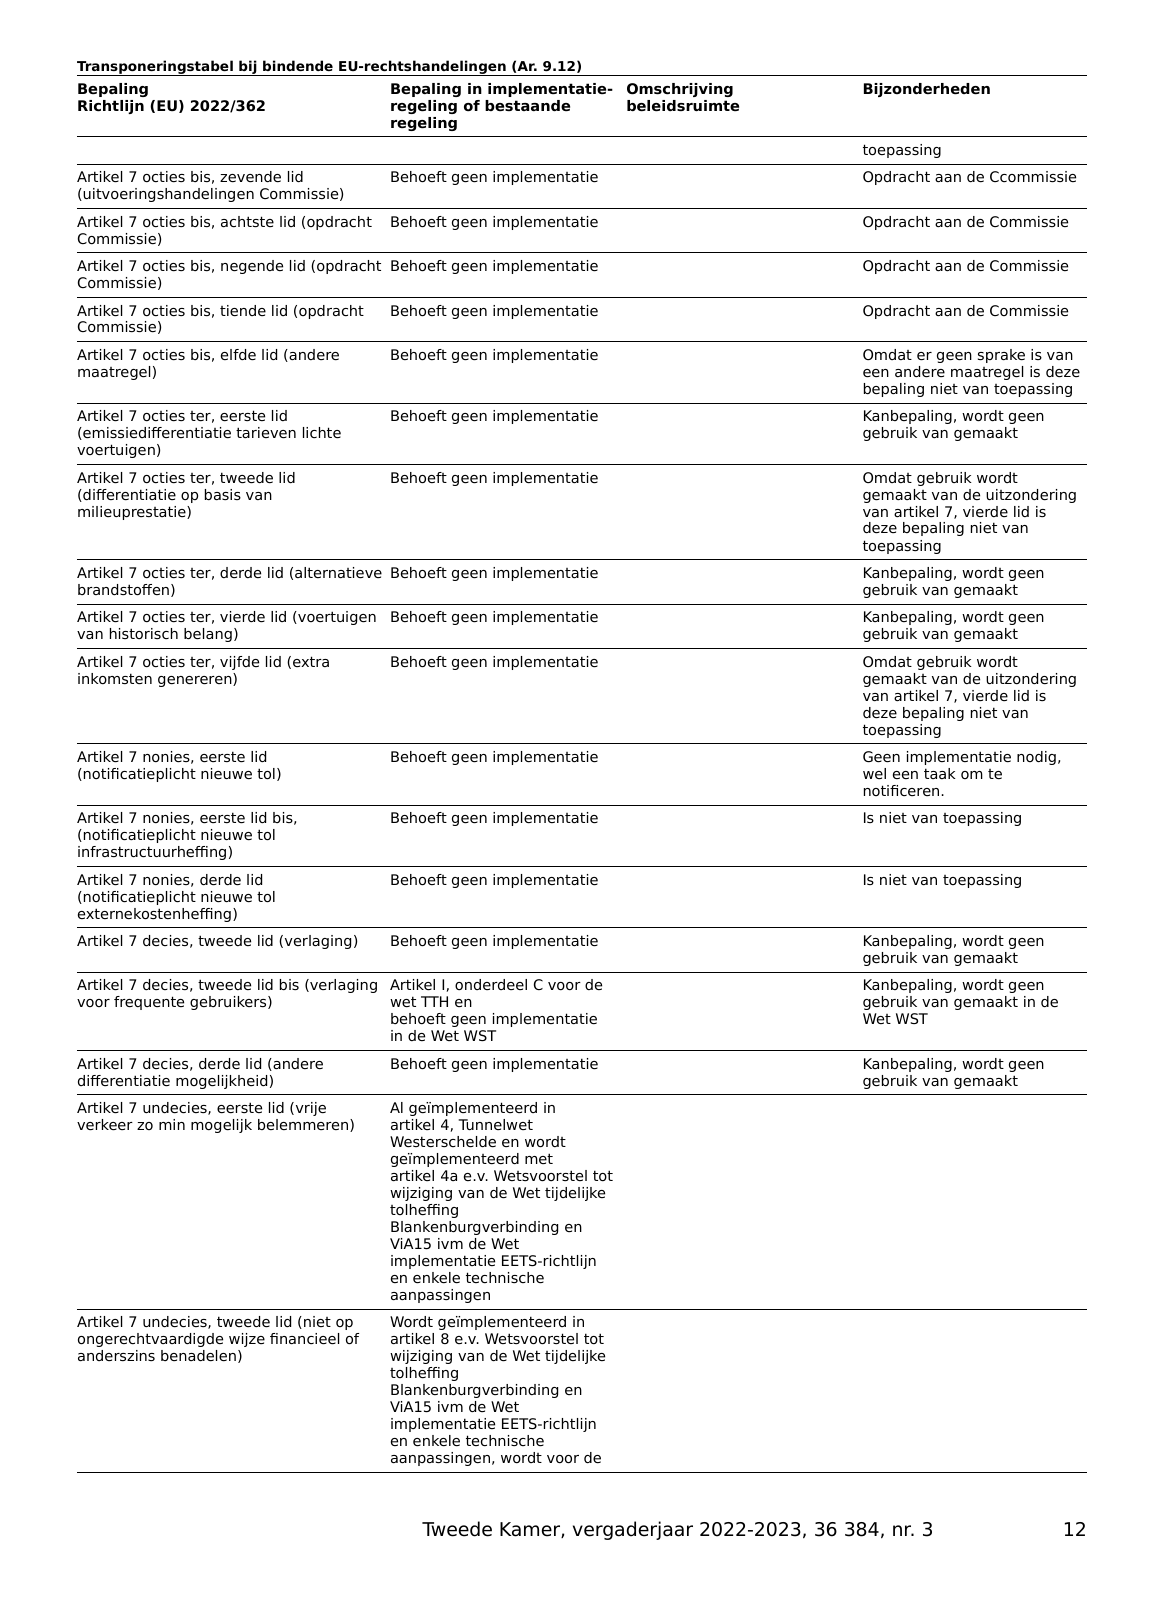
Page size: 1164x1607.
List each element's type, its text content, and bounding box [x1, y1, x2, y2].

table_cell Artikel 7 octies bis, tiende lid (opdracht Commissie) [77, 298, 384, 341]
table_cell Artikel 7 octies ter, tweede lid (differentiatie op basis van milieuprestatie) [77, 465, 384, 559]
table_cell Opdracht aan de Ccommissie [856, 165, 1087, 208]
table_cell [620, 165, 856, 208]
table_cell [620, 1051, 856, 1094]
table_cell [620, 649, 856, 743]
table_cell [620, 404, 856, 464]
table_cell [620, 1310, 856, 1472]
table_cell Omdat gebruik wordt gemaakt van de uitzondering van artikel 7, vierde lid is deze bepaling niet van toepassing [856, 649, 1087, 743]
table_cell Artikel 7 octies bis, negende lid (opdracht Commissie) [77, 253, 384, 297]
table_cell Kanbepaling, wordt geen gebruik van gemaakt [856, 605, 1087, 648]
table_cell Artikel 7 decies, tweede lid bis (verlaging voor frequente gebruikers) [77, 973, 384, 1050]
table_cell Artikel 7 octies ter, derde lid (alternatieve brandstoffen) [77, 560, 384, 603]
table_cell Artikel 7 decies, tweede lid (verlaging) [77, 928, 384, 972]
table_cell Behoeft geen implementatie [384, 560, 620, 603]
table_header Transponeringstabel bij bindende EU-rechtshandelingen (Ar. 9.12) [77, 59, 1087, 75]
table_cell Artikel 7 octies ter, vijfde lid (extra inkomsten genereren) [77, 649, 384, 743]
table_cell Bepaling Richtlijn (EU) 2022/362 [77, 76, 384, 136]
table_cell [856, 1310, 1087, 1472]
table_cell [856, 1095, 1087, 1308]
table_cell [620, 867, 856, 927]
table_cell [620, 744, 856, 804]
table_cell Al geïmplementeerd in artikel 4, Tunnelwet Westerschelde en wordt geïmplementeerd met artikel 4a e.v. Wetsvoorstel tot wijziging van de Wet tijdelijke tolheffing Blankenburgverbinding en ViA15 ivm de Wet implementatie EETS-richtlijn en enkele technische aanpassingen [384, 1095, 620, 1308]
table_cell Artikel 7 nonies, eerste lid bis, (notificatieplicht nieuwe tol infrastructuurheffing) [77, 806, 384, 866]
table_cell Kanbepaling, wordt geen gebruik van gemaakt [856, 560, 1087, 603]
table_cell Artikel 7 octies bis, achtste lid (opdracht Commissie) [77, 209, 384, 252]
table_cell toepassing [856, 137, 1087, 163]
table_cell [620, 298, 856, 341]
table_cell Behoeft geen implementatie [384, 605, 620, 648]
table_cell Omschrijving beleidsruimte [620, 76, 856, 136]
table_cell Behoeft geen implementatie [384, 1051, 620, 1094]
table_cell [620, 806, 856, 866]
table_cell Artikel 7 octies ter, eerste lid (emissiedifferentiatie tarieven lichte voertuigen) [77, 404, 384, 464]
table_cell [620, 137, 856, 163]
table_cell Opdracht aan de Commissie [856, 253, 1087, 297]
table_cell [77, 137, 384, 163]
table_cell Behoeft geen implementatie [384, 165, 620, 208]
table_cell [620, 1095, 856, 1308]
table_cell Is niet van toepassing [856, 806, 1087, 866]
table_cell Bijzonderheden [856, 76, 1087, 136]
table_cell Behoeft geen implementatie [384, 744, 620, 804]
table_cell Is niet van toepassing [856, 867, 1087, 927]
table_cell [620, 465, 856, 559]
table_cell Behoeft geen implementatie [384, 404, 620, 464]
table_cell Geen implementatie nodig, wel een taak om te notificeren. [856, 744, 1087, 804]
table_cell Opdracht aan de Commissie [856, 298, 1087, 341]
table_cell Behoeft geen implementatie [384, 298, 620, 341]
table_cell Kanbepaling, wordt geen gebruik van gemaakt [856, 404, 1087, 464]
table_cell Artikel 7 nonies, derde lid (notificatieplicht nieuwe tol externekostenheffing) [77, 867, 384, 927]
table_cell Artikel 7 octies ter, vierde lid (voertuigen van historisch belang) [77, 605, 384, 648]
table_cell Artikel 7 undecies, eerste lid (vrije verkeer zo min mogelijk belemmeren) [77, 1095, 384, 1308]
table_cell Behoeft geen implementatie [384, 867, 620, 927]
table_cell Artikel 7 nonies, eerste lid (notificatieplicht nieuwe tol) [77, 744, 384, 804]
table_cell [620, 928, 856, 972]
table_cell Artikel 7 octies bis, zevende lid (uitvoeringshandelingen Commissie) [77, 165, 384, 208]
table_cell Wordt geïmplementeerd in artikel 8 e.v. Wetsvoorstel tot wijziging van de Wet tijdelijke tolheffing Blankenburgverbinding en ViA15 ivm de Wet implementatie EETS-richtlijn en enkele technische aanpassingen, wordt voor de [384, 1310, 620, 1472]
table_cell [384, 137, 620, 163]
table_cell Behoeft geen implementatie [384, 649, 620, 743]
table_cell Omdat gebruik wordt gemaakt van de uitzondering van artikel 7, vierde lid is deze bepaling niet van toepassing [856, 465, 1087, 559]
table_cell [620, 209, 856, 252]
table_cell Opdracht aan de Commissie [856, 209, 1087, 252]
table_cell [620, 253, 856, 297]
table_cell Artikel 7 decies, derde lid (andere differentiatie mogelijkheid) [77, 1051, 384, 1094]
table_cell [620, 973, 856, 1050]
table_cell [620, 605, 856, 648]
table_cell Behoeft geen implementatie [384, 806, 620, 866]
table_cell Omdat er geen sprake is van een andere maatregel is deze bepaling niet van toepassing [856, 342, 1087, 402]
table_cell [620, 560, 856, 603]
table_cell Artikel 7 octies bis, elfde lid (andere maatregel) [77, 342, 384, 402]
table_cell Behoeft geen implementatie [384, 209, 620, 252]
table_cell Kanbepaling, wordt geen gebruik van gemaakt in de Wet WST [856, 973, 1087, 1050]
table_cell Kanbepaling, wordt geen gebruik van gemaakt [856, 928, 1087, 972]
table_cell Behoeft geen implementatie [384, 928, 620, 972]
table_cell Kanbepaling, wordt geen gebruik van gemaakt [856, 1051, 1087, 1094]
table_cell Artikel I, onderdeel C voor de wet TTH en behoeft geen implementatie in de Wet WST [384, 973, 620, 1050]
table_cell Behoeft geen implementatie [384, 253, 620, 297]
table_cell Artikel 7 undecies, tweede lid (niet op ongerechtvaardigde wijze financieel of anderszins benadelen) [77, 1310, 384, 1472]
table_cell Behoeft geen implementatie [384, 465, 620, 559]
table_cell [620, 342, 856, 402]
table_cell Behoeft geen implementatie [384, 342, 620, 402]
table_cell Bepaling in implementatie-regeling of bestaande regeling [384, 76, 620, 136]
